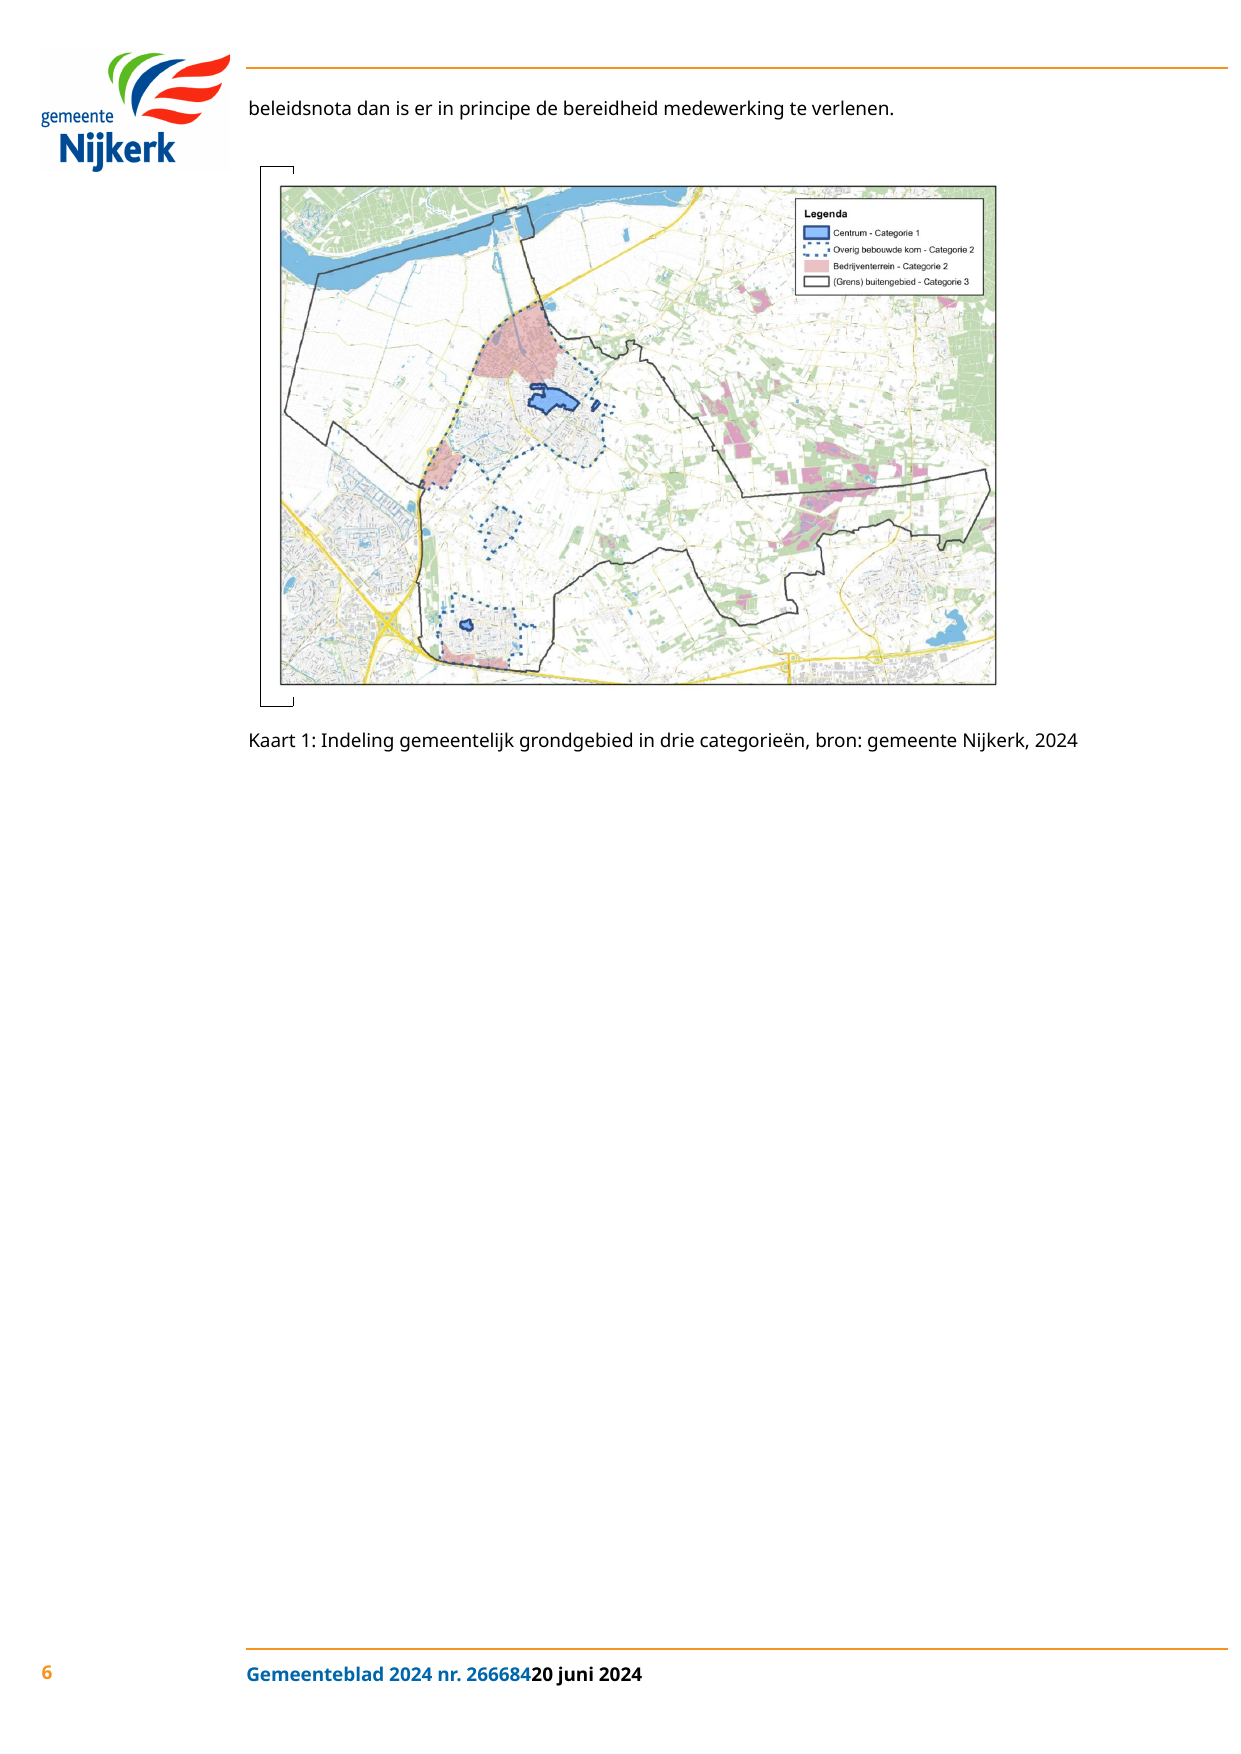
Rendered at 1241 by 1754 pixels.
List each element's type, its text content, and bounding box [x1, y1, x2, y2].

picture [268, 174, 1008, 697]
text beleidsnota dan is er in principe de bereidheid medewerking te verlenen. [248, 95, 1152, 121]
text Kaart 1: Indeling gemeentelijk grondgebied in drie categorieën, bron: gemeente Nijkerk, 2024 [248, 727, 1152, 753]
picture [41, 47, 231, 172]
